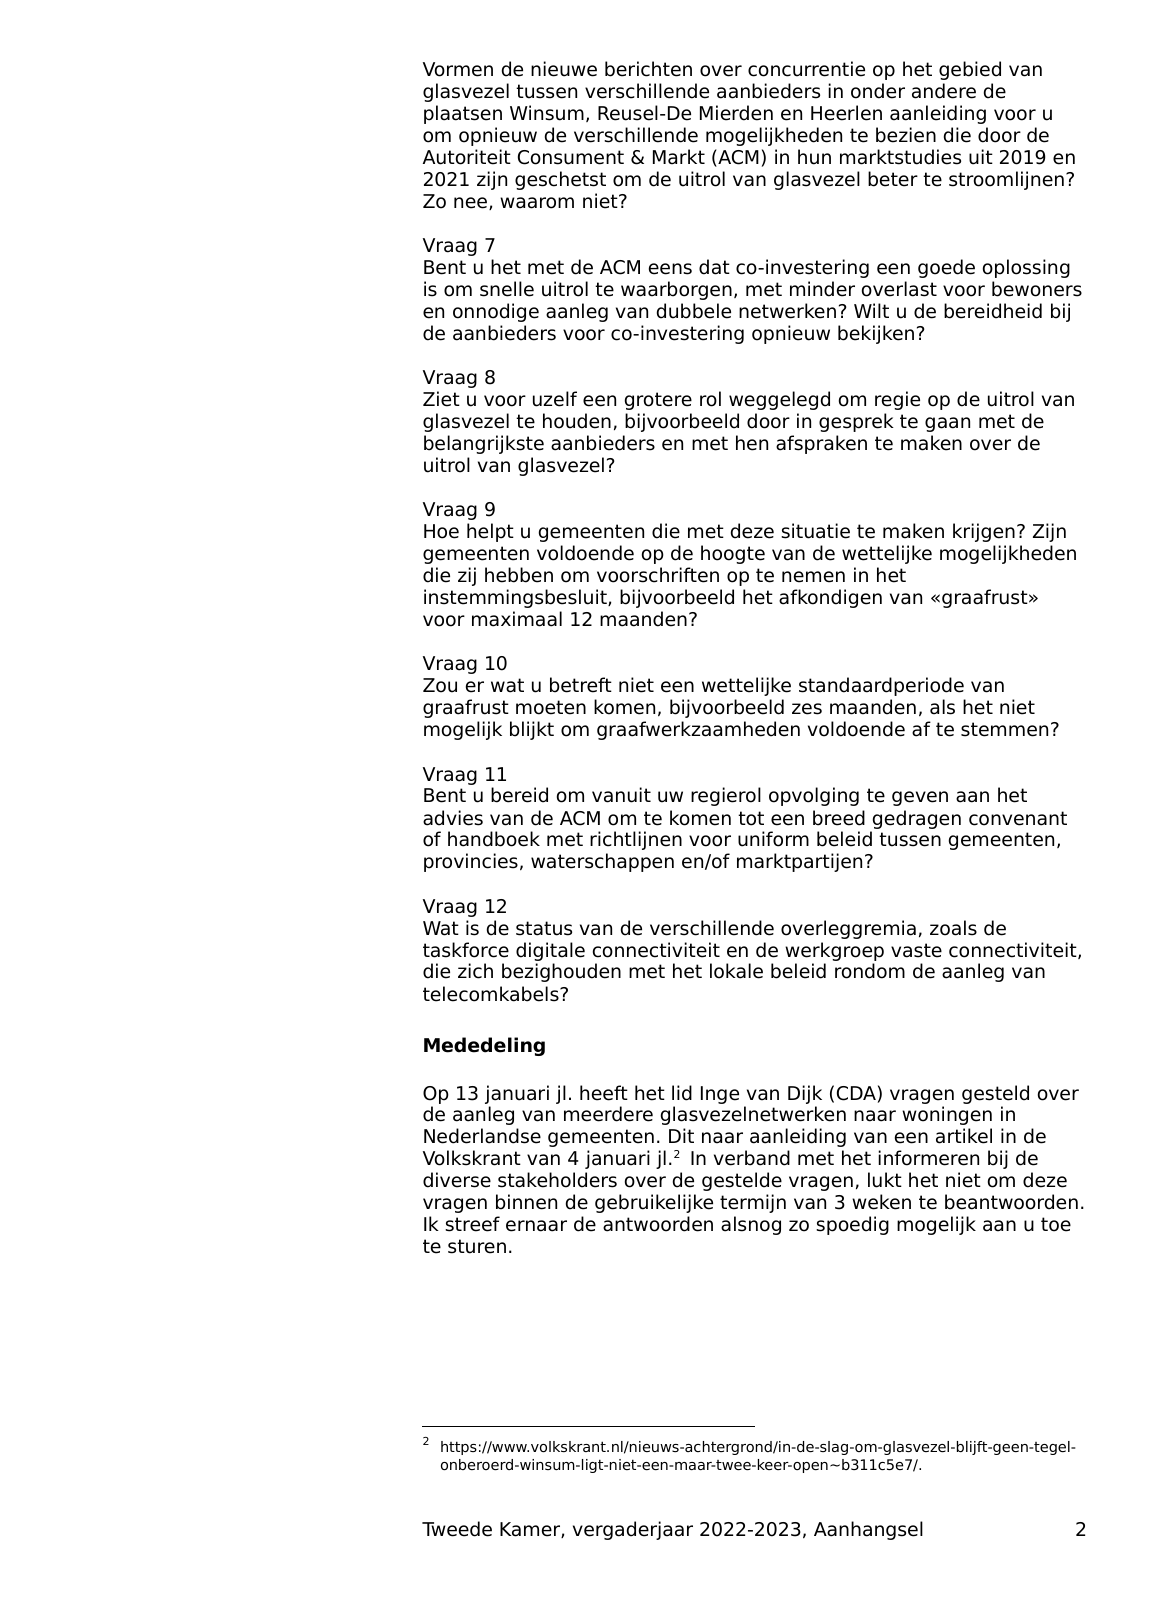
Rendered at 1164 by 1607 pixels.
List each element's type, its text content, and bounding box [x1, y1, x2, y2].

text Vormen de nieuwe berichten over concurrentie op het gebied van glasvezel tussen verschillende aanbieders in onder andere de plaatsen Winsum, Reusel-De Mierden en Heerlen aanleiding voor u om opnieuw de verschillende mogelijkheden te bezien die door de Autoriteit Consument & Markt (ACM) in hun marktstudies uit 2019 en 2021 zijn geschetst om de uitrol van glasvezel beter te stroomlijnen? Zo nee, waarom niet? [422, 59, 1087, 213]
text Vraag 10 [422, 653, 1087, 675]
subtitle Mededeling [422, 1035, 1087, 1057]
text Op 13 januari jl. heeft het lid Inge van Dijk (CDA) vragen gesteld over de aanleg van meerdere glasvezelnetwerken naar woningen in Nederlandse gemeenten. Dit naar aanleiding van een artikel in de Volkskrant van 4 januari jl. In verband met het informeren bij de diverse stakeholders over de gestelde vragen, lukt het niet om deze vragen binnen de gebruikelijke termijn van 3 weken te beantwoorden. Ik streef ernaar de antwoorden alsnog zo spoedig mogelijk aan u toe te sturen. [422, 1082, 1087, 1258]
text https://www.volkskrant.nl/nieuws-achtergrond/in-de-slag-om-glasvezel-blijft-geen-tegel-onberoerd-winsum-ligt-niet-een-maar-twee-keer-open~b311c5e7/. [422, 1435, 1087, 1474]
text Wat is de status van de verschillende overleggremia, zoals de taskforce digitale connectiviteit en de werkgroep vaste connectiviteit, die zich bezighouden met het lokale beleid rondom de aanleg van telecomkabels? [422, 917, 1087, 1005]
text Bent u bereid om vanuit uw regierol opvolging te geven aan het advies van de ACM om te komen tot een breed gedragen convenant of handboek met richtlijnen voor uniform beleid tussen gemeenten, provincies, waterschappen en/of marktpartijen? [422, 785, 1087, 873]
text Vraag 7 [422, 235, 1087, 257]
text Ziet u voor uzelf een grotere rol weggelegd om regie op de uitrol van glasvezel te houden, bijvoorbeeld door in gesprek te gaan met de belangrijkste aanbieders en met hen afspraken te maken over de uitrol van glasvezel? [422, 389, 1087, 477]
text Hoe helpt u gemeenten die met deze situatie te maken krijgen? Zijn gemeenten voldoende op de hoogte van de wettelijke mogelijkheden die zij hebben om voorschriften op te nemen in het instemmingsbesluit, bijvoorbeeld het afkondigen van «graafrust» voor maximaal 12 maanden? [422, 521, 1087, 631]
text Bent u het met de ACM eens dat co-investering een goede oplossing is om snelle uitrol te waarborgen, met minder overlast voor bewoners en onnodige aanleg van dubbele netwerken? Wilt u de bereidheid bij de aanbieders voor co-investering opnieuw bekijken? [422, 257, 1087, 345]
text Zou er wat u betreft niet een wettelijke standaardperiode van graafrust moeten komen, bijvoorbeeld zes maanden, als het niet mogelijk blijkt om graafwerkzaamheden voldoende af te stemmen? [422, 675, 1087, 741]
text Vraag 11 [422, 763, 1087, 785]
text Vraag 9 [422, 499, 1087, 521]
text Vraag 12 [422, 896, 1087, 917]
text Vraag 8 [422, 367, 1087, 389]
